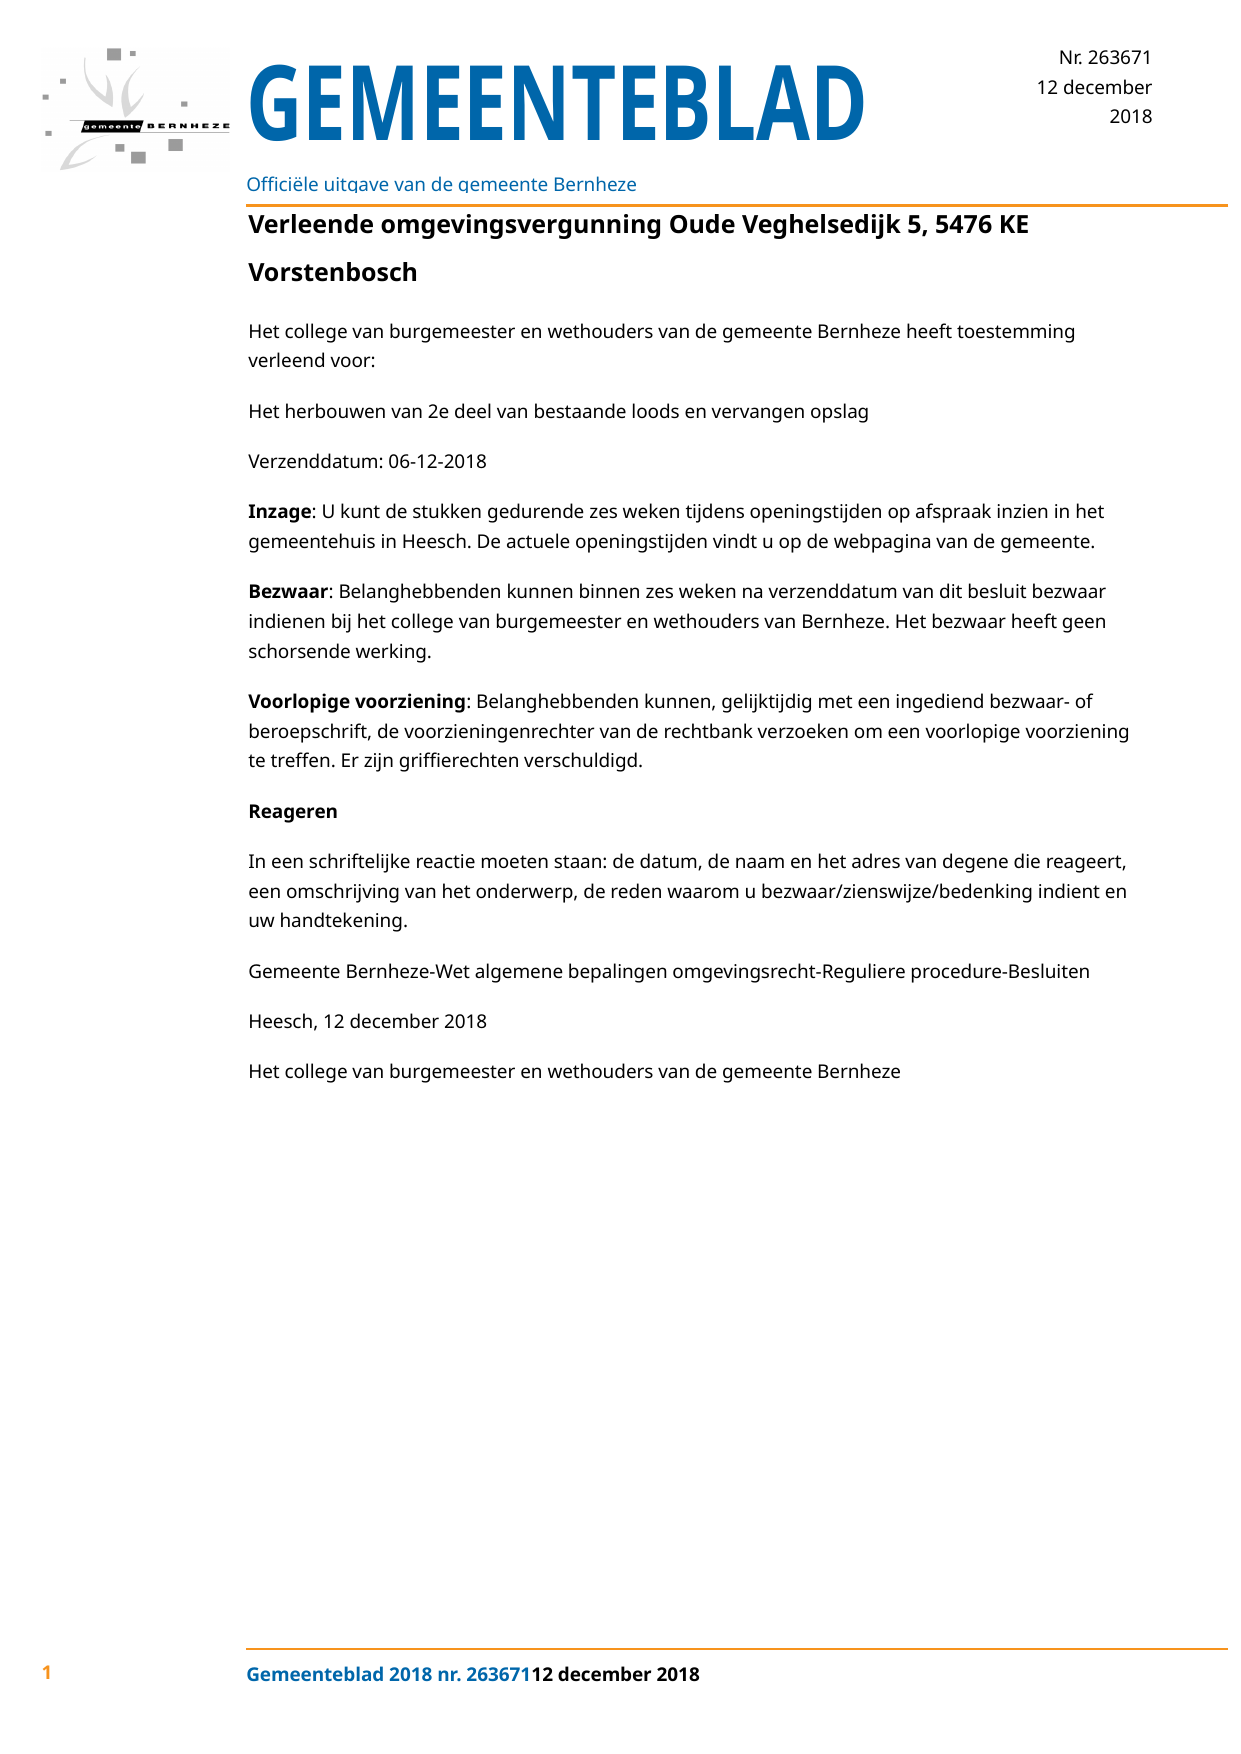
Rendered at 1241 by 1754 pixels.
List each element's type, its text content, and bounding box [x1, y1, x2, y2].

text Heesch, 12 december 2018 [248, 1008, 1152, 1034]
text Het herbouwen van 2e deel van bestaande loods en vervangen opslag [248, 398, 1152, 424]
text Verleende omgevingsvergunning Oude Veghelsedijk 5, 5476 KE Vorstenbosch [248, 207, 1152, 288]
text Voorlopige voorziening: Belanghebbenden kunnen, gelijktijdig met een ingediend bezwaar- of beroepschrift, de voorzieningenrechter van de rechtbank verzoeken om een voorlopige voorziening te treffen. Er zijn griffierechten verschuldigd. [248, 688, 1152, 773]
text Bezwaar: Belanghebbenden kunnen binnen zes weken na verzenddatum van dit besluit bezwaar indienen bij het college van burgemeester en wethouders van Bernheze. Het bezwaar heeft geen schorsende werking. [248, 579, 1152, 664]
text Gemeente Bernheze-Wet algemene bepalingen omgevingsrecht-Reguliere procedure-Besluiten [248, 958, 1152, 984]
text Inzage: U kunt de stukken gedurende zes weken tijdens openingstijden op afspraak inzien in het gemeentehuis in Heesch. De actuele openingstijden vindt u op de webpagina van de gemeente. [248, 499, 1152, 554]
text In een schriftelijke reactie moeten staan: de datum, de naam en het adres van degene die reageert, een omschrijving van het onderwerp, de reden waarom u bezwaar/zienswijze/bedenking indient en uw handtekening. [248, 848, 1152, 933]
text Verzenddatum: 06-12-2018 [248, 448, 1152, 474]
text Het college van burgemeester en wethouders van de gemeente Bernheze [248, 1059, 1152, 1084]
text Het college van burgemeester en wethouders van de gemeente Bernheze heeft toestemming verleend voor: [248, 318, 1152, 373]
picture [41, 47, 231, 172]
text Reageren [248, 798, 1152, 824]
